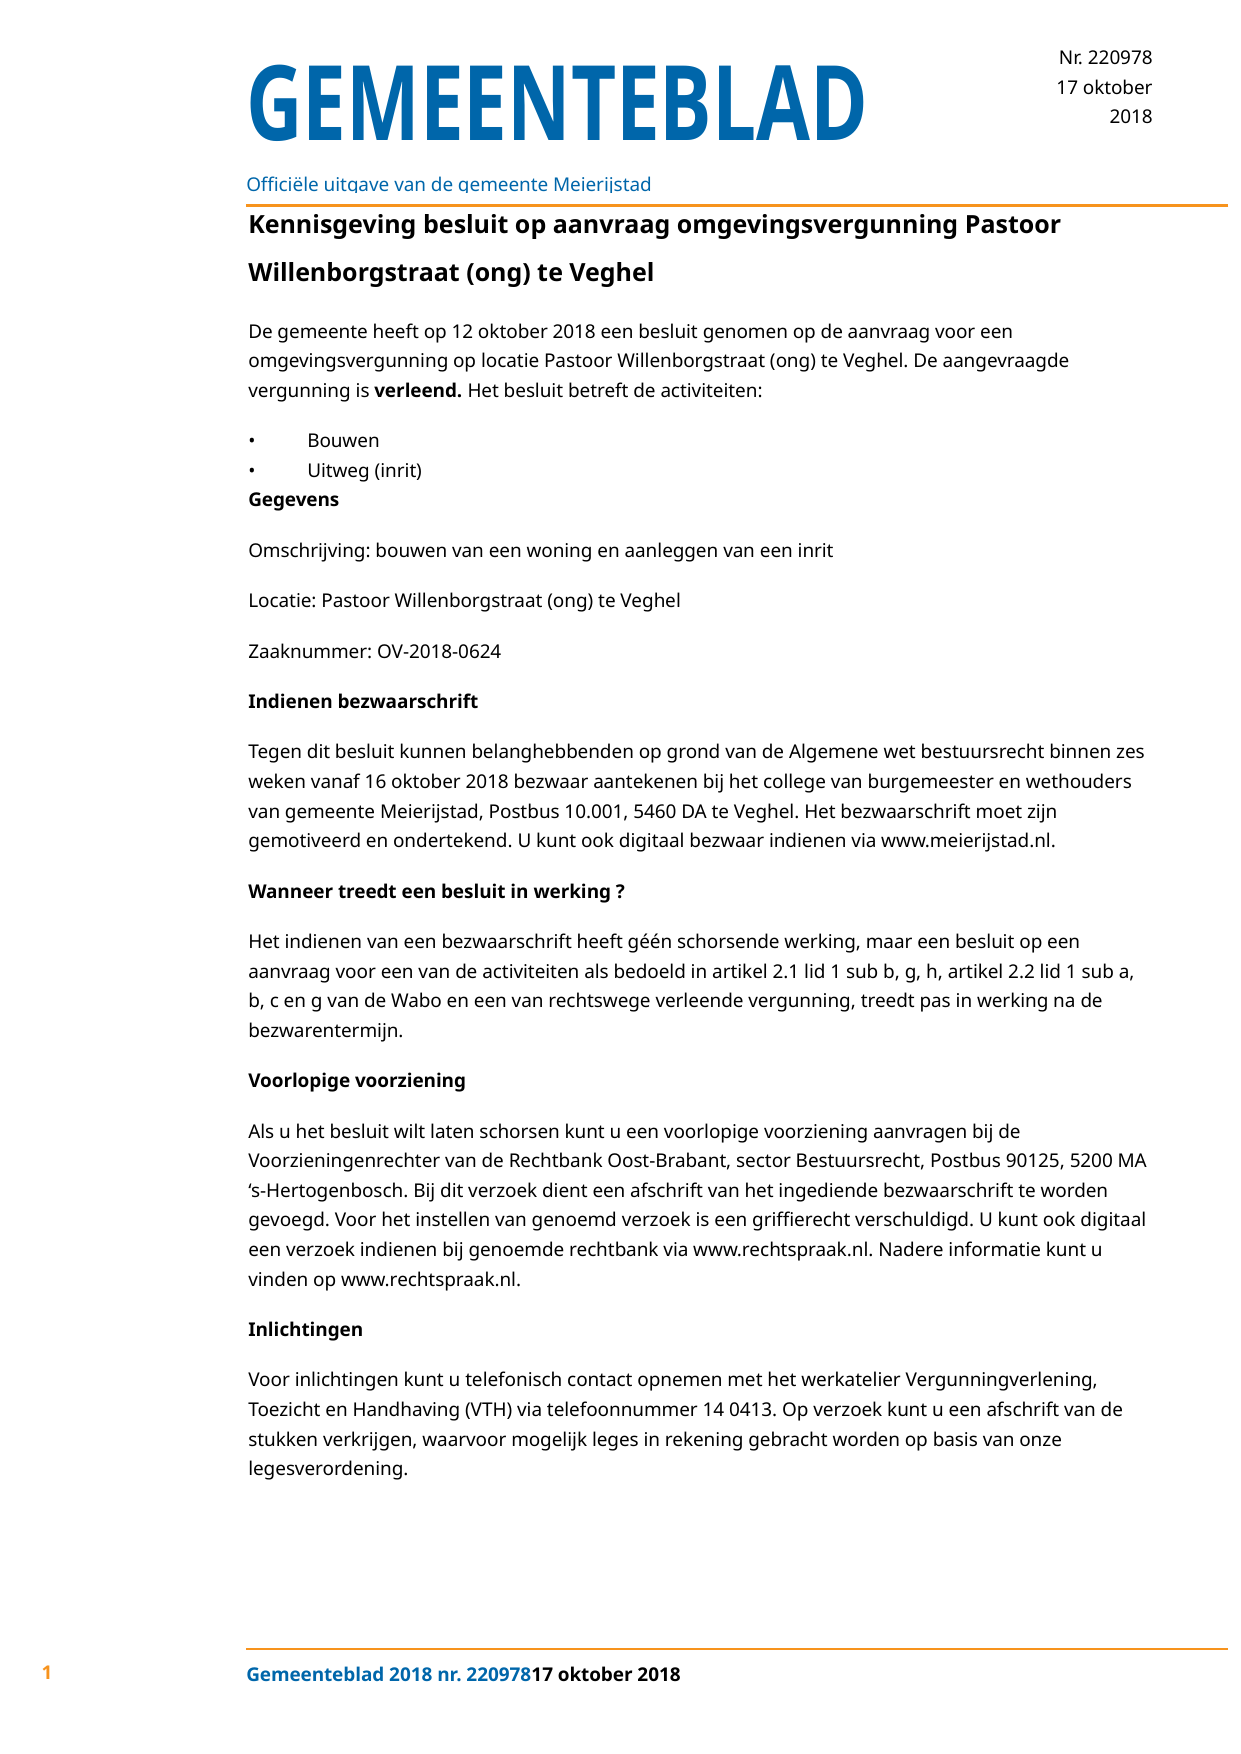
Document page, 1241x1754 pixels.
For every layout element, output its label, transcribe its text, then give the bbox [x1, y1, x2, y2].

text Voorlopige voorziening [248, 1067, 1152, 1093]
text Voor inlichtingen kunt u telefonisch contact opnemen met het werkatelier Vergunningverlening, Toezicht en Handhaving (VTH) via telefoonnummer 14 0413. Op verzoek kunt u een afschrift van de stukken verkrijgen, waarvoor mogelijk leges in rekening gebracht worden op basis van onze legesverordening. [248, 1367, 1152, 1481]
text Omschrijving: bouwen van een woning en aanleggen van een inrit [248, 537, 1152, 563]
text Inlichtingen [248, 1316, 1152, 1342]
picture [41, 47, 231, 172]
text Indienen bezwaarschrift [248, 688, 1152, 714]
list Uitweg (inrit) [248, 457, 1152, 483]
text Tegen dit besluit kunnen belanghebbenden op grond van de Algemene wet bestuursrecht binnen zes weken vanaf 16 oktober 2018 bezwaar aantekenen bij het college van burgemeester en wethouders van gemeente Meierijstad, Postbus 10.001, 5460 DA te Veghel. Het bezwaarschrift moet zijn gemotiveerd en ondertekend. U kunt ook digitaal bezwaar indienen via www.meierijstad.nl. [248, 739, 1152, 853]
text Wanneer treedt een besluit in werking ? [248, 878, 1152, 904]
list Bouwen [248, 427, 1152, 453]
text Gegevens [248, 487, 1152, 512]
text Locatie: Pastoor Willenborgstraat (ong) te Veghel [248, 587, 1152, 613]
text Zaaknummer: OV-2018-0624 [248, 638, 1152, 664]
text Het indienen van een bezwaarschrift heeft géén schorsende werking, maar een besluit op een aanvraag voor een van de activiteiten als bedoeld in artikel 2.1 lid 1 sub b, g, h, artikel 2.2 lid 1 sub a, b, c en g van de Wabo en een van rechtswege verleende vergunning, treedt pas in werking na de bezwarentermijn. [248, 928, 1152, 1043]
text Kennisgeving besluit op aanvraag omgevingsvergunning Pastoor Willenborgstraat (ong) te Veghel [248, 207, 1152, 288]
text De gemeente heeft op 12 oktober 2018 een besluit genomen op de aanvraag voor een omgevingsvergunning op locatie Pastoor Willenborgstraat (ong) te Veghel. De aangevraagde vergunning is verleend. Het besluit betreft de activiteiten: [248, 318, 1152, 403]
text Als u het besluit wilt laten schorsen kunt u een voorlopige voorziening aanvragen bij de Voorzieningenrechter van de Rechtbank Oost-Brabant, sector Bestuursrecht, Postbus 90125, 5200 MA ‘s-Hertogenbosch. Bij dit verzoek dient een afschrift van het ingediende bezwaarschrift te worden gevoegd. Voor het instellen van genoemd verzoek is een griffierecht verschuldigd. U kunt ook digitaal een verzoek indienen bij genoemde rechtbank via www.rechtspraak.nl. Nadere informatie kunt u vinden op www.rechtspraak.nl. [248, 1118, 1152, 1292]
